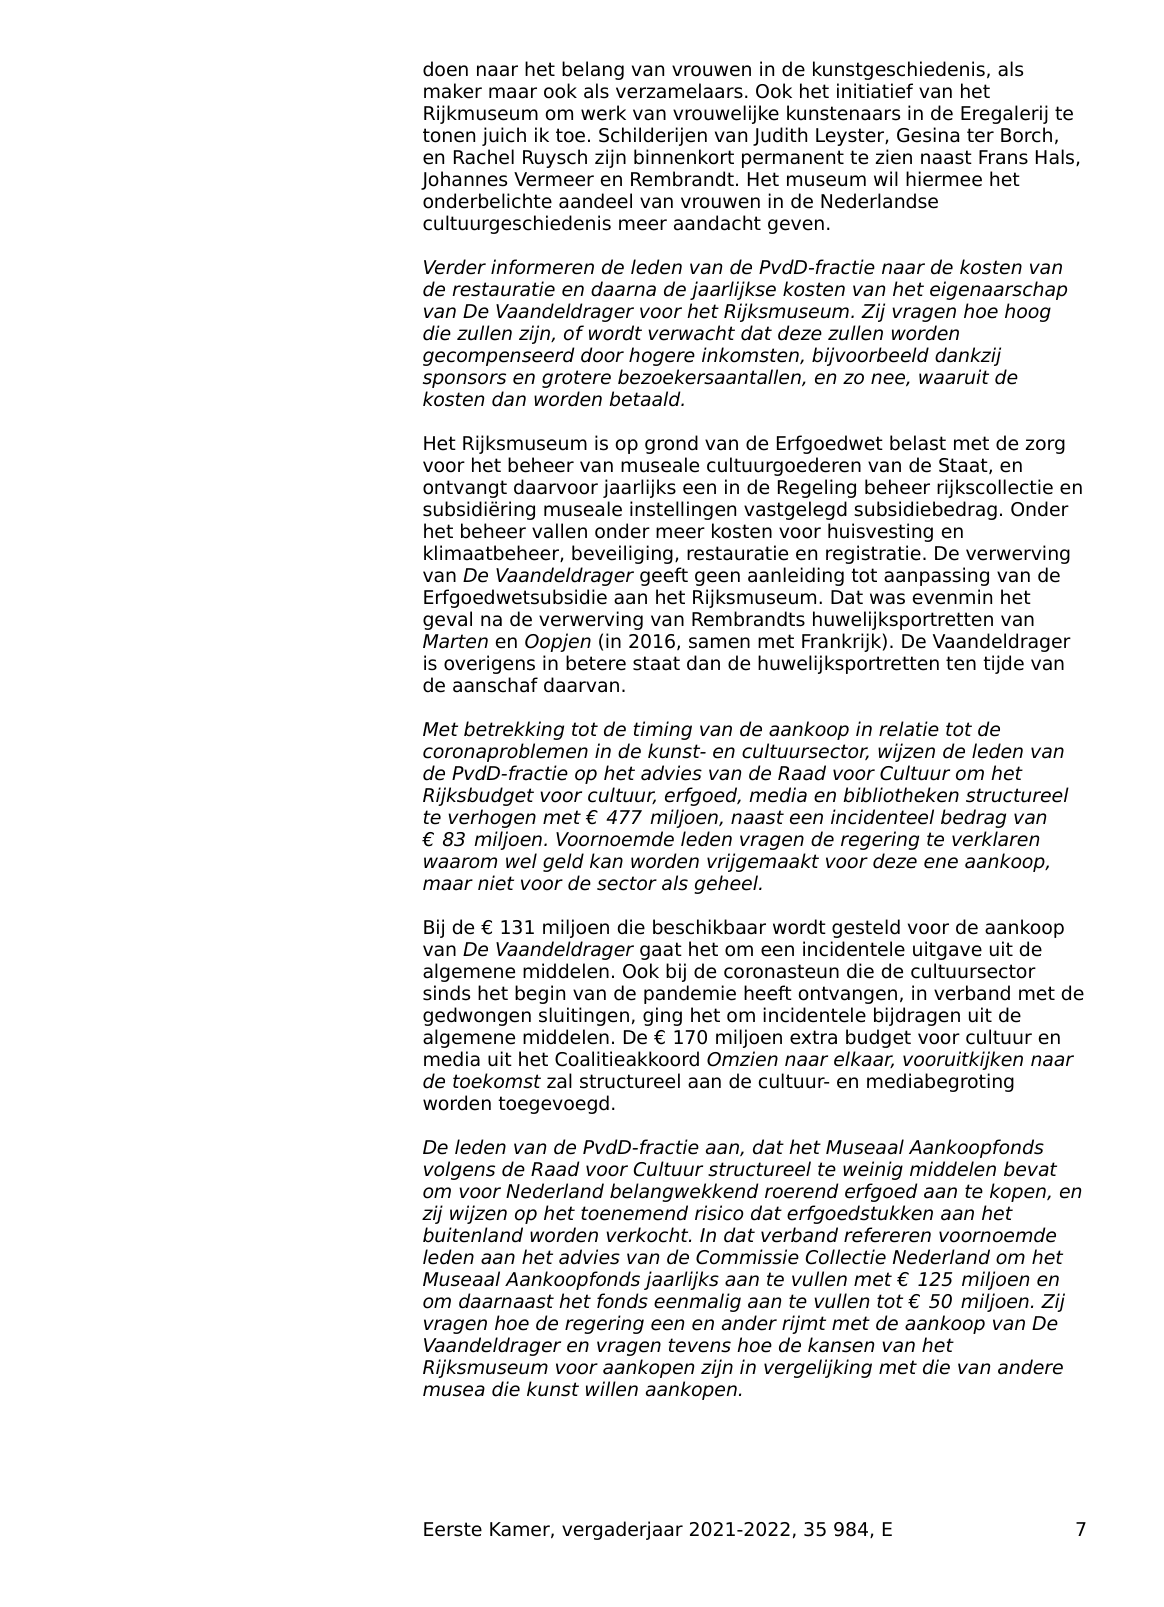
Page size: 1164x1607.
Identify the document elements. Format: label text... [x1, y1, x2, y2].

text doen naar het belang van vrouwen in de kunstgeschiedenis, als maker maar ook als verzamelaars. Ook het initiatief van het Rijkmuseum om werk van vrouwelijke kunstenaars in de Eregalerij te tonen juich ik toe. Schilderijen van Judith Leyster, Gesina ter Borch, en Rachel Ruysch zijn binnenkort permanent te zien naast Frans Hals, Johannes Vermeer en Rembrandt. Het museum wil hiermee het onderbelichte aandeel van vrouwen in de Nederlandse cultuurgeschiedenis meer aandacht geven. [422, 59, 1087, 235]
text Verder informeren de leden van de PvdD-fractie naar de kosten van de restauratie en daarna de jaarlijkse kosten van het eigenaarschap van De Vaandeldrager voor het Rijksmuseum. Zij vragen hoe hoog die zullen zijn, of wordt verwacht dat deze zullen worden gecompenseerd door hogere inkomsten, bijvoorbeeld dankzij sponsors en grotere bezoekersaantallen, en zo nee, waaruit de kosten dan worden betaald. [422, 257, 1087, 411]
text Met betrekking tot de timing van de aankoop in relatie tot de coronaproblemen in de kunst- en cultuursector, wijzen de leden van de PvdD-fractie op het advies van de Raad voor Cultuur om het Rijksbudget voor cultuur, erfgoed, media en bibliotheken structureel te verhogen met € 477 miljoen, naast een incidenteel bedrag van € 83 miljoen. Voornoemde leden vragen de regering te verklaren waarom wel geld kan worden vrijgemaakt voor deze ene aankoop, maar niet voor de sector als geheel. [422, 719, 1087, 895]
text De leden van de PvdD-fractie aan, dat het Museaal Aankoopfonds volgens de Raad voor Cultuur structureel te weinig middelen bevat om voor Nederland belangwekkend roerend erfgoed aan te kopen, en zij wijzen op het toenemend risico dat erfgoedstukken aan het buitenland worden verkocht. In dat verband refereren voornoemde leden aan het advies van de Commissie Collectie Nederland om het Museaal Aankoopfonds jaarlijks aan te vullen met € 125 miljoen en om daarnaast het fonds eenmalig aan te vullen tot € 50 miljoen. Zij vragen hoe de regering een en ander rijmt met de aankoop van De Vaandeldrager en vragen tevens hoe de kansen van het Rijksmuseum voor aankopen zijn in vergelijking met die van andere musea die kunst willen aankopen. [422, 1137, 1087, 1401]
text Het Rijksmuseum is op grond van de Erfgoedwet belast met de zorg voor het beheer van museale cultuurgoederen van de Staat, en ontvangt daarvoor jaarlijks een in de Regeling beheer rijkscollectie en subsidiëring museale instellingen vastgelegd subsidiebedrag. Onder het beheer vallen onder meer kosten voor huisvesting en klimaatbeheer, beveiliging, restauratie en registratie. De verwerving van De Vaandeldrager geeft geen aanleiding tot aanpassing van de Erfgoedwetsubsidie aan het Rijksmuseum. Dat was evenmin het geval na de verwerving van Rembrandts huwelijksportretten van Marten en Oopjen (in 2016, samen met Frankrijk). De Vaandeldrager is overigens in betere staat dan de huwelijksportretten ten tijde van de aanschaf daarvan. [422, 433, 1087, 697]
text Bij de € 131 miljoen die beschikbaar wordt gesteld voor de aankoop van De Vaandeldrager gaat het om een incidentele uitgave uit de algemene middelen. Ook bij de coronasteun die de cultuursector sinds het begin van de pandemie heeft ontvangen, in verband met de gedwongen sluitingen, ging het om incidentele bijdragen uit de algemene middelen. De € 170 miljoen extra budget voor cultuur en media uit het Coalitieakkoord Omzien naar elkaar, vooruitkijken naar de toekomst zal structureel aan de cultuur- en mediabegroting worden toegevoegd. [422, 917, 1087, 1115]
